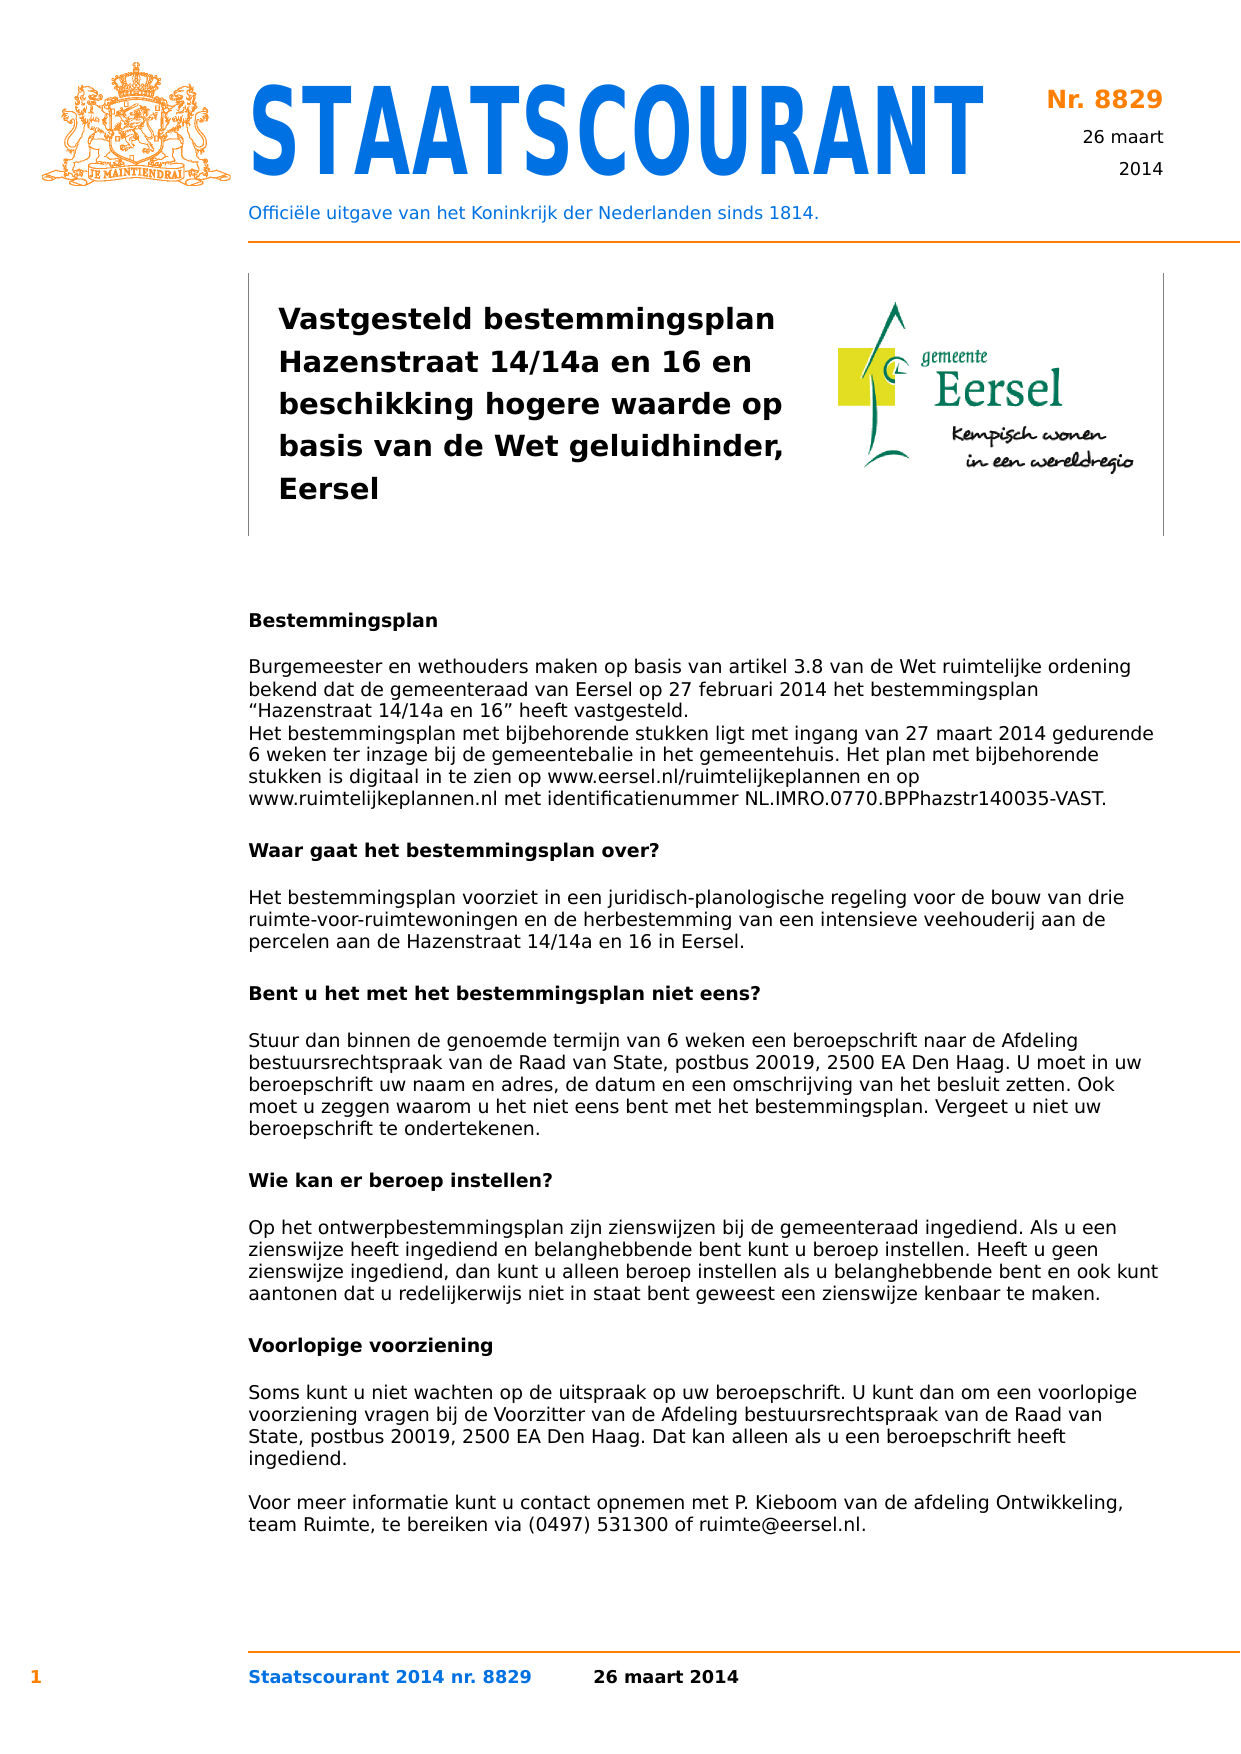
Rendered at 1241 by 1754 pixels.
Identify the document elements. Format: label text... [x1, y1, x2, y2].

subtitle Waar gaat het bestemmingsplan over? [248, 840, 1163, 862]
subtitle Vastgesteld bestemmingsplan Hazenstraat 14/14a en 16 en beschikking hogere waarde op basis van de Wet geluidhinder, Eersel [249, 273, 1163, 536]
text Voor meer informatie kunt u contact opnemen met P. Kieboom van de afdeling Ontwikkeling, team Ruimte, te bereiken via (0497) 531300 of ruimte@eersel.nl. [248, 1492, 1163, 1536]
picture [41, 62, 231, 186]
text Burgemeester en wethouders maken op basis van artikel 3.8 van de Wet ruimtelijke ordening bekend dat de gemeenteraad van Eersel op 27 februari 2014 het bestemmingsplan “Hazenstraat 14/14a en 16” heeft vastgesteld. [248, 656, 1163, 722]
text Het bestemmingsplan met bijbehorende stukken ligt met ingang van 27 maart 2014 gedurende 6 weken ter inzage bij de gemeentebalie in het gemeentehuis. Het plan met bijbehorende stukken is digitaal in te zien op www.eersel.nl/ruimtelijkeplannen en op www.ruimtelijkeplannen.nl met identificatienummer NL.IMRO.0770.BPPhazstr140035-VAST. [248, 722, 1163, 810]
text Op het ontwerpbestemmingsplan zijn zienswijzen bij de gemeenteraad ingediend. Als u een zienswijze heeft ingediend en belanghebbende bent kunt u beroep instellen. Heeft u geen zienswijze ingediend, dan kunt u alleen beroep instellen als u belanghebbende bent en ook kunt aantonen dat u redelijkerwijs niet in staat bent geweest een zienswijze kenbaar te maken. [248, 1217, 1163, 1305]
table_cell 2014 [998, 153, 1240, 203]
table_header [25, 62, 248, 241]
table_cell Officiële uitgave van het Koninkrijk der Nederlanden sinds 1814. [248, 203, 1240, 241]
subtitle Voorlopige voorziening [248, 1335, 1163, 1357]
text Stuur dan binnen de genoemde termijn van 6 weken een beroepschrift naar de Afdeling bestuursrechtspraak van de Raad van State, postbus 20019, 2500 EA Den Haag. U moet in uw beroepschrift uw naam en adres, de datum en een omschrijving van het besluit zetten. Ook moet u zeggen waarom u het niet eens bent met het bestemmingsplan. Vergeet u niet uw beroepschrift te ondertekenen. [248, 1030, 1163, 1140]
subtitle Bestemmingsplan [248, 609, 1163, 631]
subtitle Wie kan er beroep instellen? [248, 1170, 1163, 1192]
text Soms kunt u niet wachten op de uitspraak op uw beroepschrift. U kunt dan om een voorlopige voorziening vragen bij de Voorzitter van de Afdeling bestuursrechtspraak van de Raad van State, postbus 20019, 2500 EA Den Haag. Dat kan alleen als u een beroepschrift heeft ingediend. [248, 1382, 1163, 1470]
subtitle Bent u het met het bestemmingsplan niet eens? [248, 983, 1163, 1005]
picture [838, 302, 1134, 474]
table_header Nr. 8829 [998, 62, 1240, 121]
table_cell 26 maart [998, 121, 1240, 153]
table_header STAATSCOURANT [248, 62, 998, 203]
text Het bestemmingsplan voorziet in een juridisch-planologische regeling voor de bouw van drie ruimte-voor-ruimtewoningen en de herbestemming van een intensieve veehouderij aan de percelen aan de Hazenstraat 14/14a en 16 in Eersel. [248, 887, 1163, 953]
